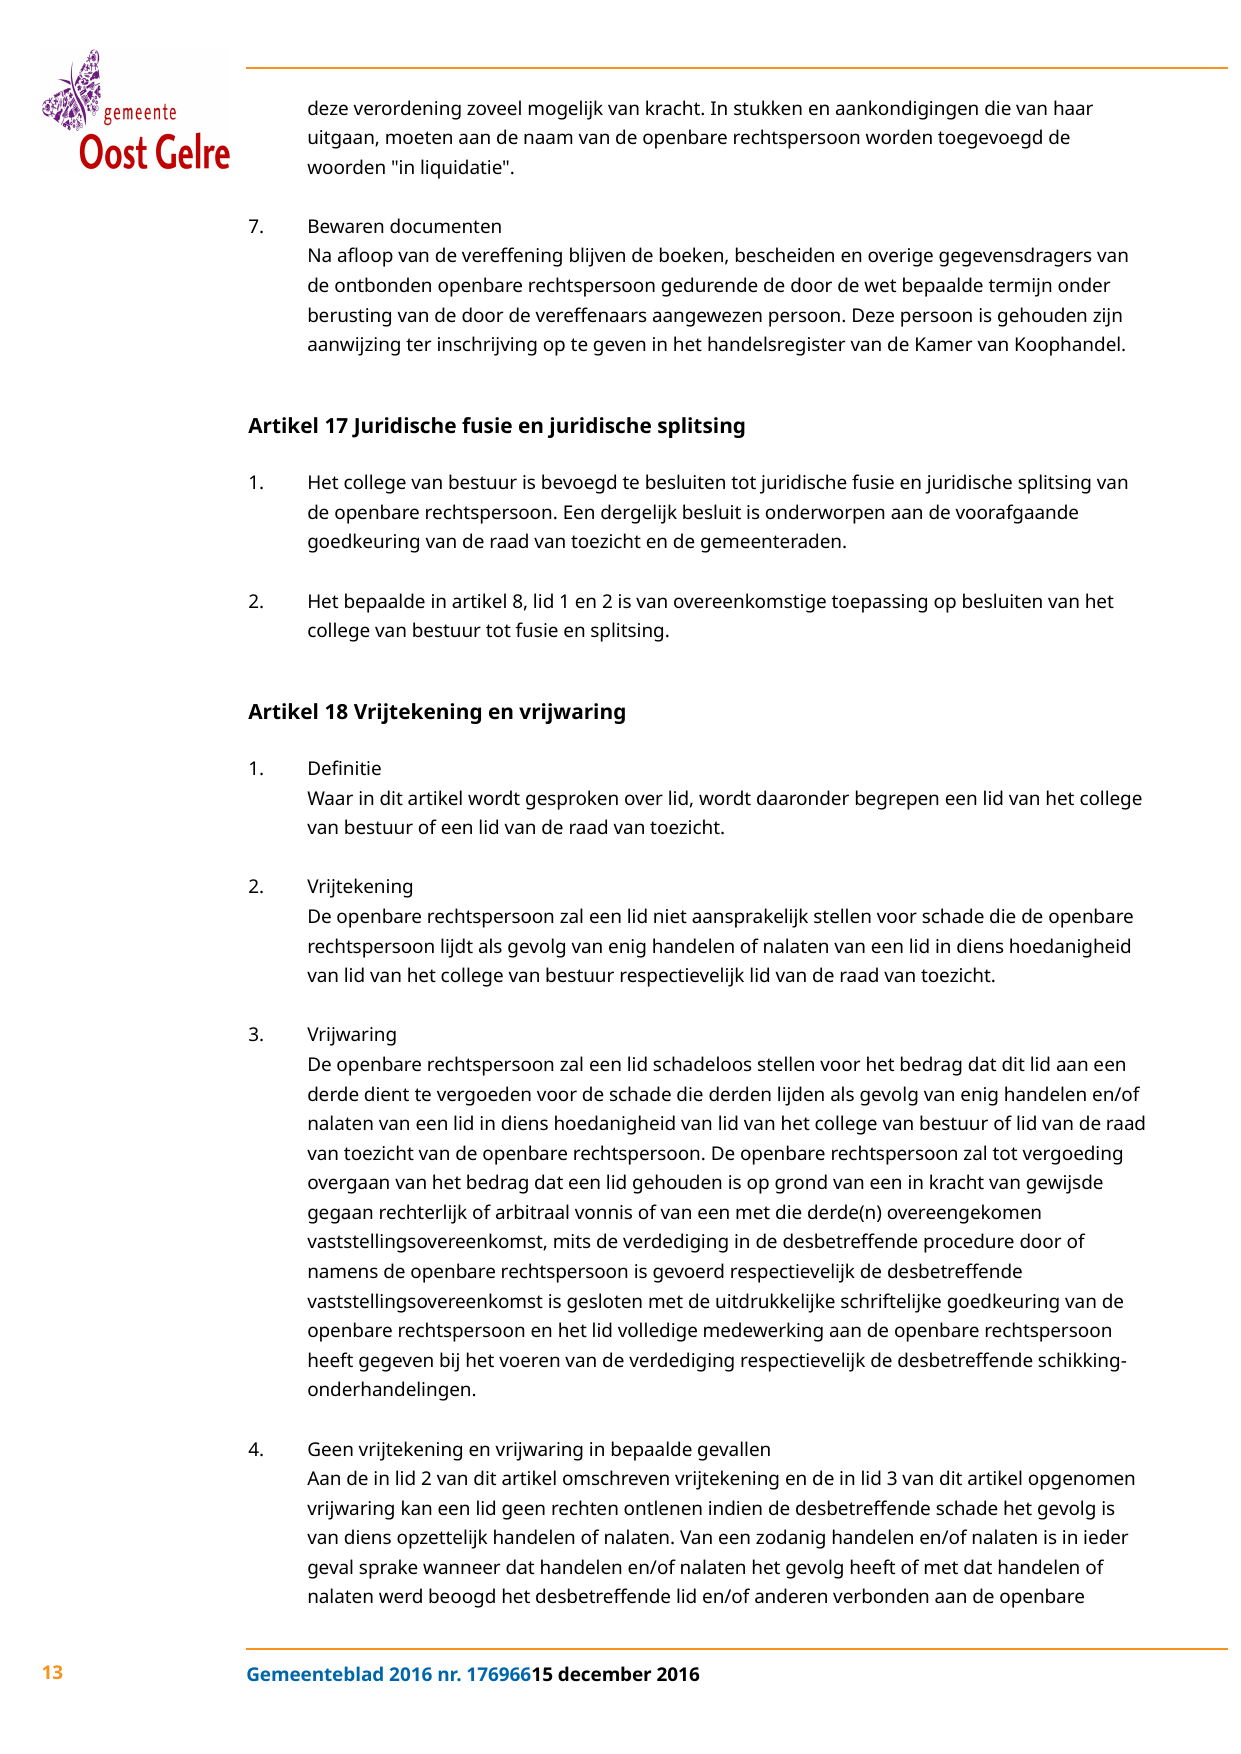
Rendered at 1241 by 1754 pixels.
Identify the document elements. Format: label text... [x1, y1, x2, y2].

list Het bepaalde in artikel 8, lid 1 en 2 is van overeenkomstige toepassing op besluiten van het college van bestuur tot fusie en splitsing. [248, 588, 1152, 643]
list De openbare rechtspersoon zal een lid niet aansprakelijk stellen voor schade die de openbare rechtspersoon lijdt als gevolg van enig handelen of nalaten van een lid in diens hoedanigheid van lid van het college van bestuur respectievelijk lid van de raad van toezicht. [248, 903, 1152, 988]
text Artikel 18 Vrijtekening en vrijwaring [248, 697, 1152, 726]
list Bewaren documenten [248, 213, 1152, 239]
text Artikel 17 Juridische fusie en juridische splitsing [248, 411, 1152, 440]
list Waar in dit artikel wordt gesproken over lid, wordt daaronder begrepen een lid van het college van bestuur of een lid van de raad van toezicht. [248, 785, 1152, 840]
list Geen vrijtekening en vrijwaring in bepaalde gevallen [248, 1436, 1152, 1462]
list Aan de in lid 2 van dit artikel omschreven vrijtekening en de in lid 3 van dit artikel opgenomen vrijwaring kan een lid geen rechten ontlenen indien de desbetreffende schade het gevolg is van diens opzettelijk handelen of nalaten. Van een zodanig handelen en/of nalaten is in ieder geval sprake wanneer dat handelen en/of nalaten het gevolg heeft of met dat handelen of nalaten werd beoogd het desbetreffende lid en/of anderen verbonden aan de openbare [248, 1465, 1152, 1609]
list Na afloop van de vereffening blijven de boeken, bescheiden en overige gegevensdragers van de ontbonden openbare rechtspersoon gedurende de door de wet bepaalde termijn onder berusting van de door de vereffenaars aangewezen persoon. Deze persoon is gehouden zijn aanwijzing ter inschrijving op te geven in het handelsregister van de Kamer van Koophandel. [248, 243, 1152, 357]
list Vrijwaring [248, 1022, 1152, 1047]
list Het college van bestuur is bevoegd te besluiten tot juridische fusie en juridische splitsing van de openbare rechtspersoon. Een dergelijk besluit is onderworpen aan de voorafgaande goedkeuring van de raad van toezicht en de gemeenteraden. [248, 469, 1152, 554]
list De openbare rechtspersoon zal een lid schadeloos stellen voor het bedrag dat dit lid aan een derde dient te vergoeden voor de schade die derden lijden als gevolg van enig handelen en/of nalaten van een lid in diens hoedanigheid van lid van het college van bestuur of lid van de raad van toezicht van de openbare rechtspersoon. De openbare rechtspersoon zal tot vergoeding overgaan van het bedrag dat een lid gehouden is op grond van een in kracht van gewijsde gegaan rechterlijk of arbitraal vonnis of van een met die derde(n) overeengekomen vaststellingsovereenkomst, mits de verdediging in de desbetreffende procedure door of namens de openbare rechtspersoon is gevoerd respectievelijk de desbetreffende vaststellingsovereenkomst is gesloten met de uitdrukkelijke schriftelijke goedkeuring van de openbare rechtspersoon en het lid volledige medewerking aan de openbare rechtspersoon heeft gegeven bij het voeren van de verdediging respectievelijk de desbetreffende schikking-onderhandelingen. [248, 1051, 1152, 1402]
list Definitie [248, 755, 1152, 781]
list deze verordening zoveel mogelijk van kracht. In stukken en aankondigingen die van haar uitgaan, moeten aan de naam van de openbare rechtspersoon worden toegevoegd de woorden "in liquidatie". [248, 95, 1152, 180]
picture [41, 47, 231, 172]
list Vrijtekening [248, 874, 1152, 899]
